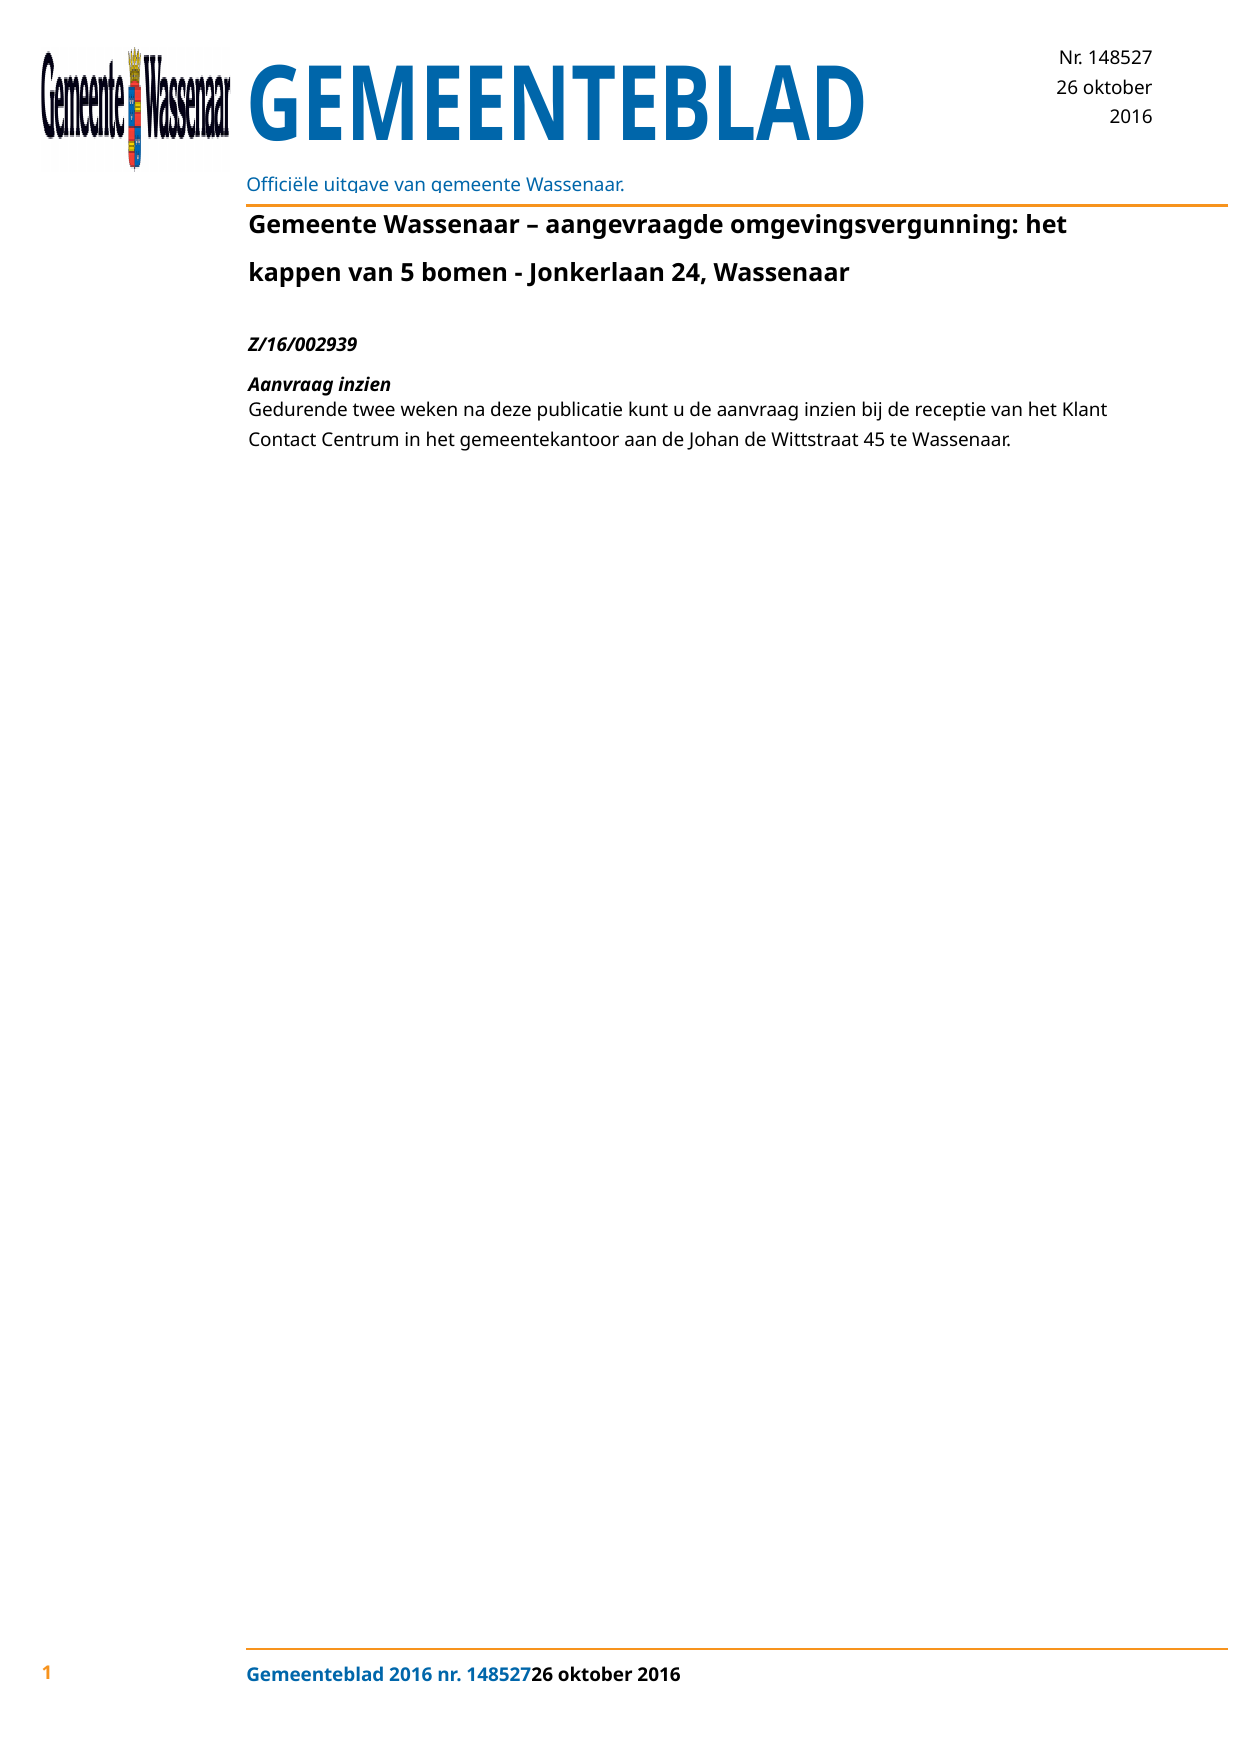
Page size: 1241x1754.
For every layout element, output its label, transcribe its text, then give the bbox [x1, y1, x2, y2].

text Gedurende twee weken na deze publicatie kunt u de aanvraag inzien bij de receptie van het Klant Contact Centrum in het gemeentekantoor aan de Johan de Wittstraat 45 te Wassenaar. [248, 396, 1152, 452]
text Z/16/002939 [248, 331, 1152, 357]
text Aanvraag inzien [248, 371, 1152, 396]
picture [41, 47, 231, 172]
text Gemeente Wassenaar – aangevraagde omgevingsvergunning: het kappen van 5 bomen - Jonkerlaan 24, Wassenaar [248, 207, 1152, 288]
